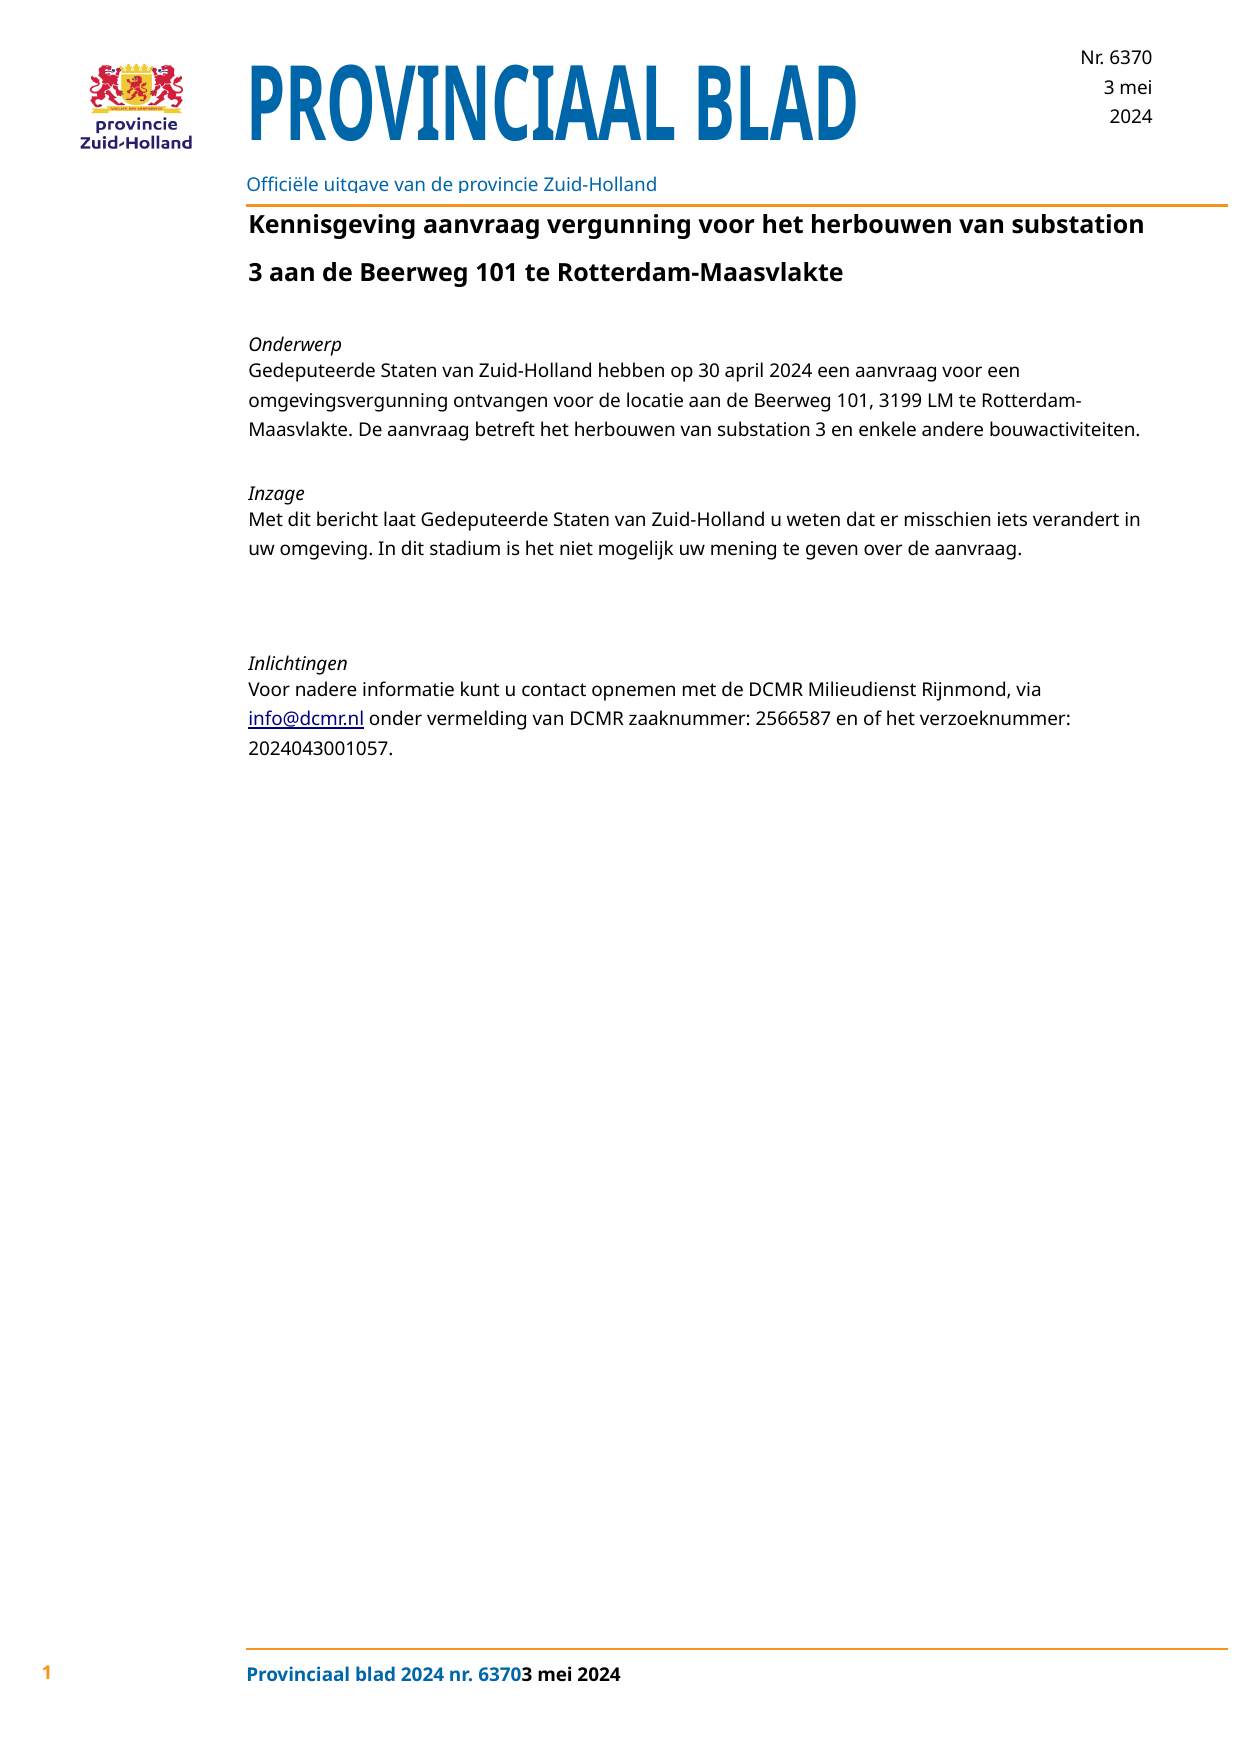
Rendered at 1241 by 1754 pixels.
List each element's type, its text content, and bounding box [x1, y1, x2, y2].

text Kennisgeving aanvraag vergunning voor het herbouwen van substation 3 aan de Beerweg 101 te Rotterdam-Maasvlakte [248, 207, 1152, 288]
picture [41, 47, 231, 172]
text Inlichtingen [248, 650, 1152, 676]
text Onderwerp [248, 331, 1152, 357]
text Inzage [248, 480, 1152, 506]
text Voor nadere informatie kunt u contact opnemen met de DCMR Milieudienst Rijnmond, via info@dcmr.nl onder vermelding van DCMR zaaknummer: 2566587 en of het verzoeknummer: 2024043001057. [248, 676, 1152, 761]
text Met dit bericht laat Gedeputeerde Staten van Zuid-Holland u weten dat er misschien iets verandert in uw omgeving. In dit stadium is het niet mogelijk uw mening te geven over de aanvraag. [248, 506, 1152, 561]
text Gedeputeerde Staten van Zuid-Holland hebben op 30 april 2024 een aanvraag voor een omgevingsvergunning ontvangen voor de locatie aan de Beerweg 101, 3199 LM te Rotterdam-Maasvlakte. De aanvraag betreft het herbouwen van substation 3 en enkele andere bouwactiviteiten. [248, 357, 1152, 442]
